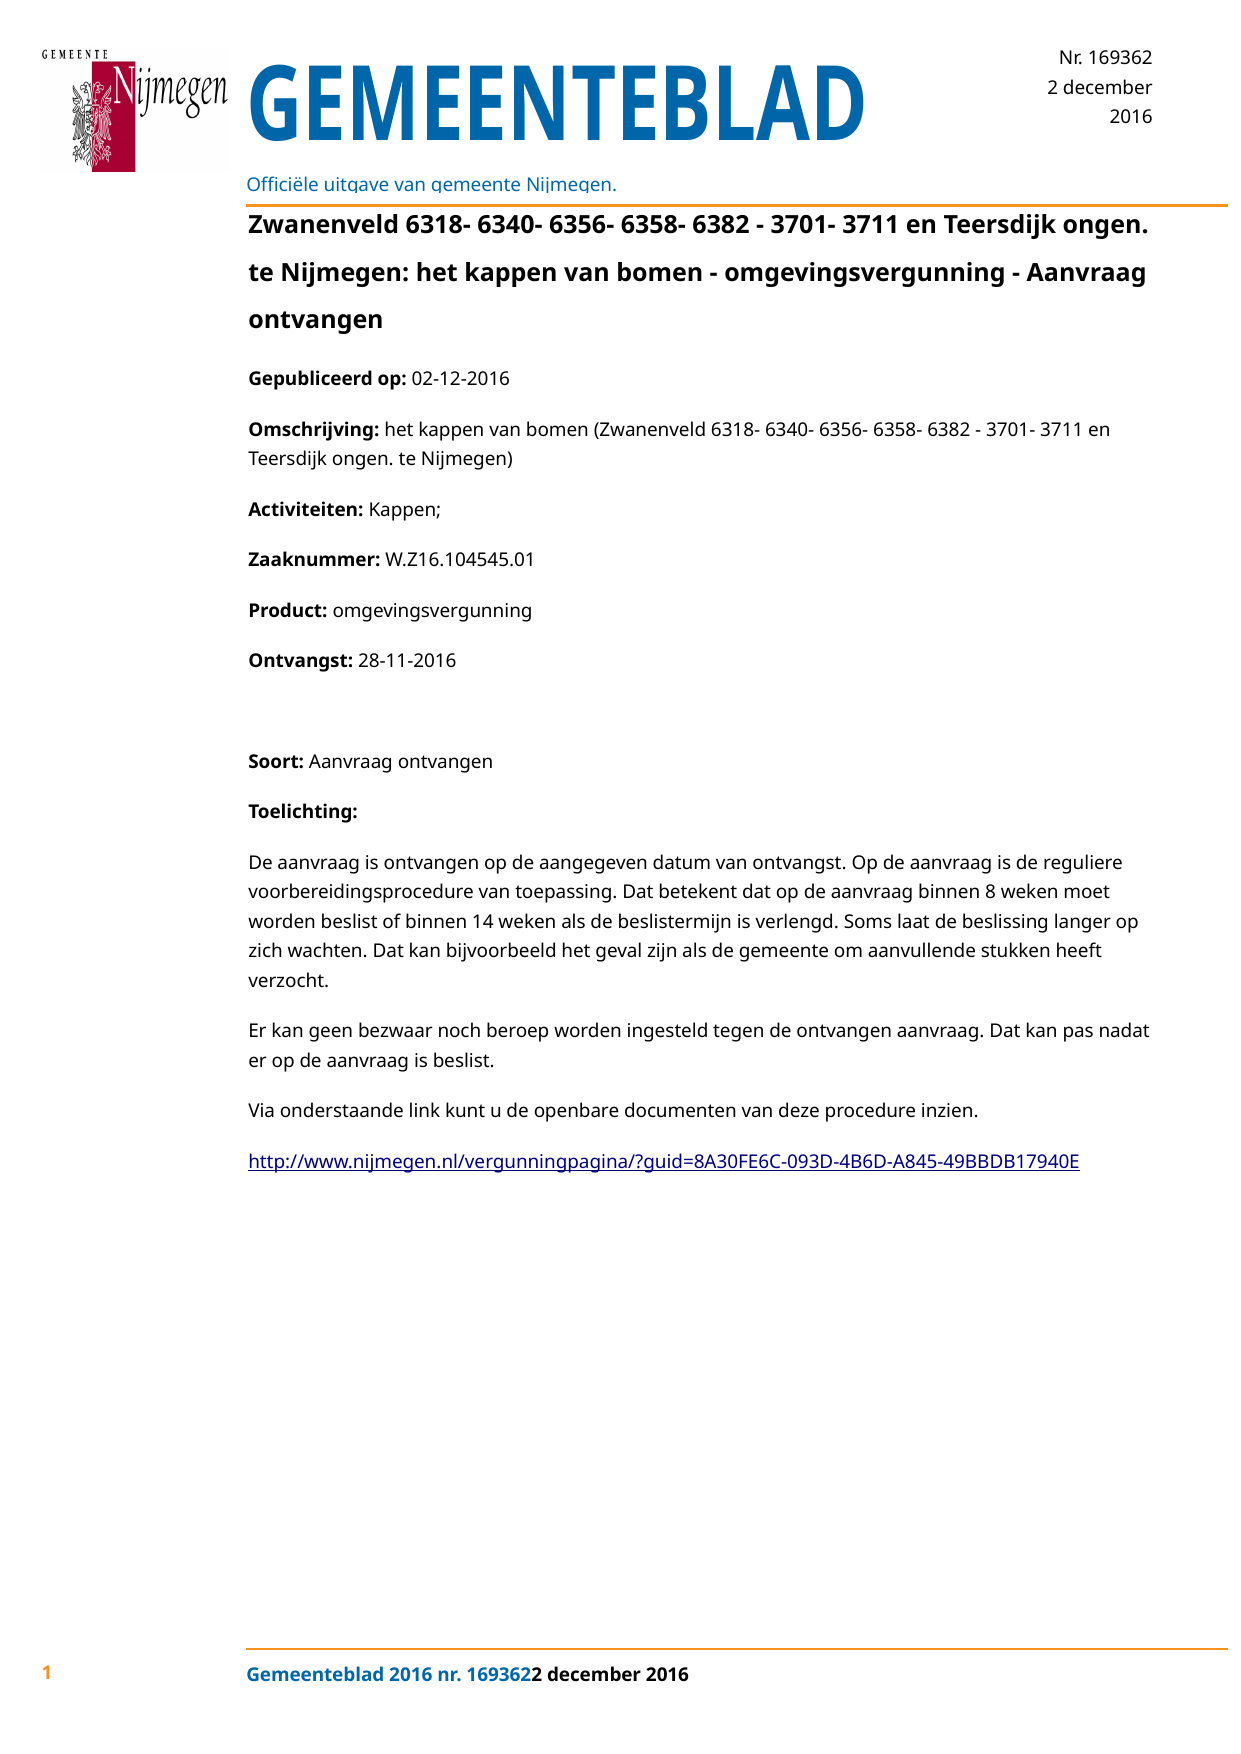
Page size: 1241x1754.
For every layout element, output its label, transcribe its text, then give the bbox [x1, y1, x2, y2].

text Zwanenveld 6318- 6340- 6356- 6358- 6382 - 3701- 3711 en Teersdijk ongen. te Nijmegen: het kappen van bomen - omgevingsvergunning - Aanvraag ontvangen [248, 207, 1152, 336]
text Gepubliceerd op: 02-12-2016 [248, 366, 1152, 391]
text Toelichting: [248, 798, 1152, 824]
text Zaaknummer: W.Z16.104545.01 [248, 546, 1152, 572]
text De aanvraag is ontvangen op de aangegeven datum van ontvangst. Op de aanvraag is de reguliere voorbereidingsprocedure van toepassing. Dat betekent dat op de aanvraag binnen 8 weken moet worden beslist of binnen 14 weken als de beslistermijn is verlengd. Soms laat de beslissing langer op zich wachten. Dat kan bijvoorbeeld het geval zijn als de gemeente om aanvullende stukken heeft verzocht. [248, 849, 1152, 993]
text Soort: Aanvraag ontvangen [248, 748, 1152, 774]
text http://www.nijmegen.nl/vergunningpagina/?guid=8A30FE6C-093D-4B6D-A845-49BBDB17940E [248, 1148, 1152, 1174]
picture [41, 47, 231, 172]
text Ontvangst: 28-11-2016 [248, 647, 1152, 673]
text Via onderstaande link kunt u de openbare documenten van deze procedure inzien. [248, 1098, 1152, 1123]
text Er kan geen bezwaar noch beroep worden ingesteld tegen de ontvangen aanvraag. Dat kan pas nadat er op de aanvraag is beslist. [248, 1018, 1152, 1073]
text Product: omgevingsvergunning [248, 597, 1152, 622]
text Omschrijving: het kappen van bomen (Zwanenveld 6318- 6340- 6356- 6358- 6382 - 3701- 3711 en Teersdijk ongen. te Nijmegen) [248, 416, 1152, 471]
text Activiteiten: Kappen; [248, 496, 1152, 522]
